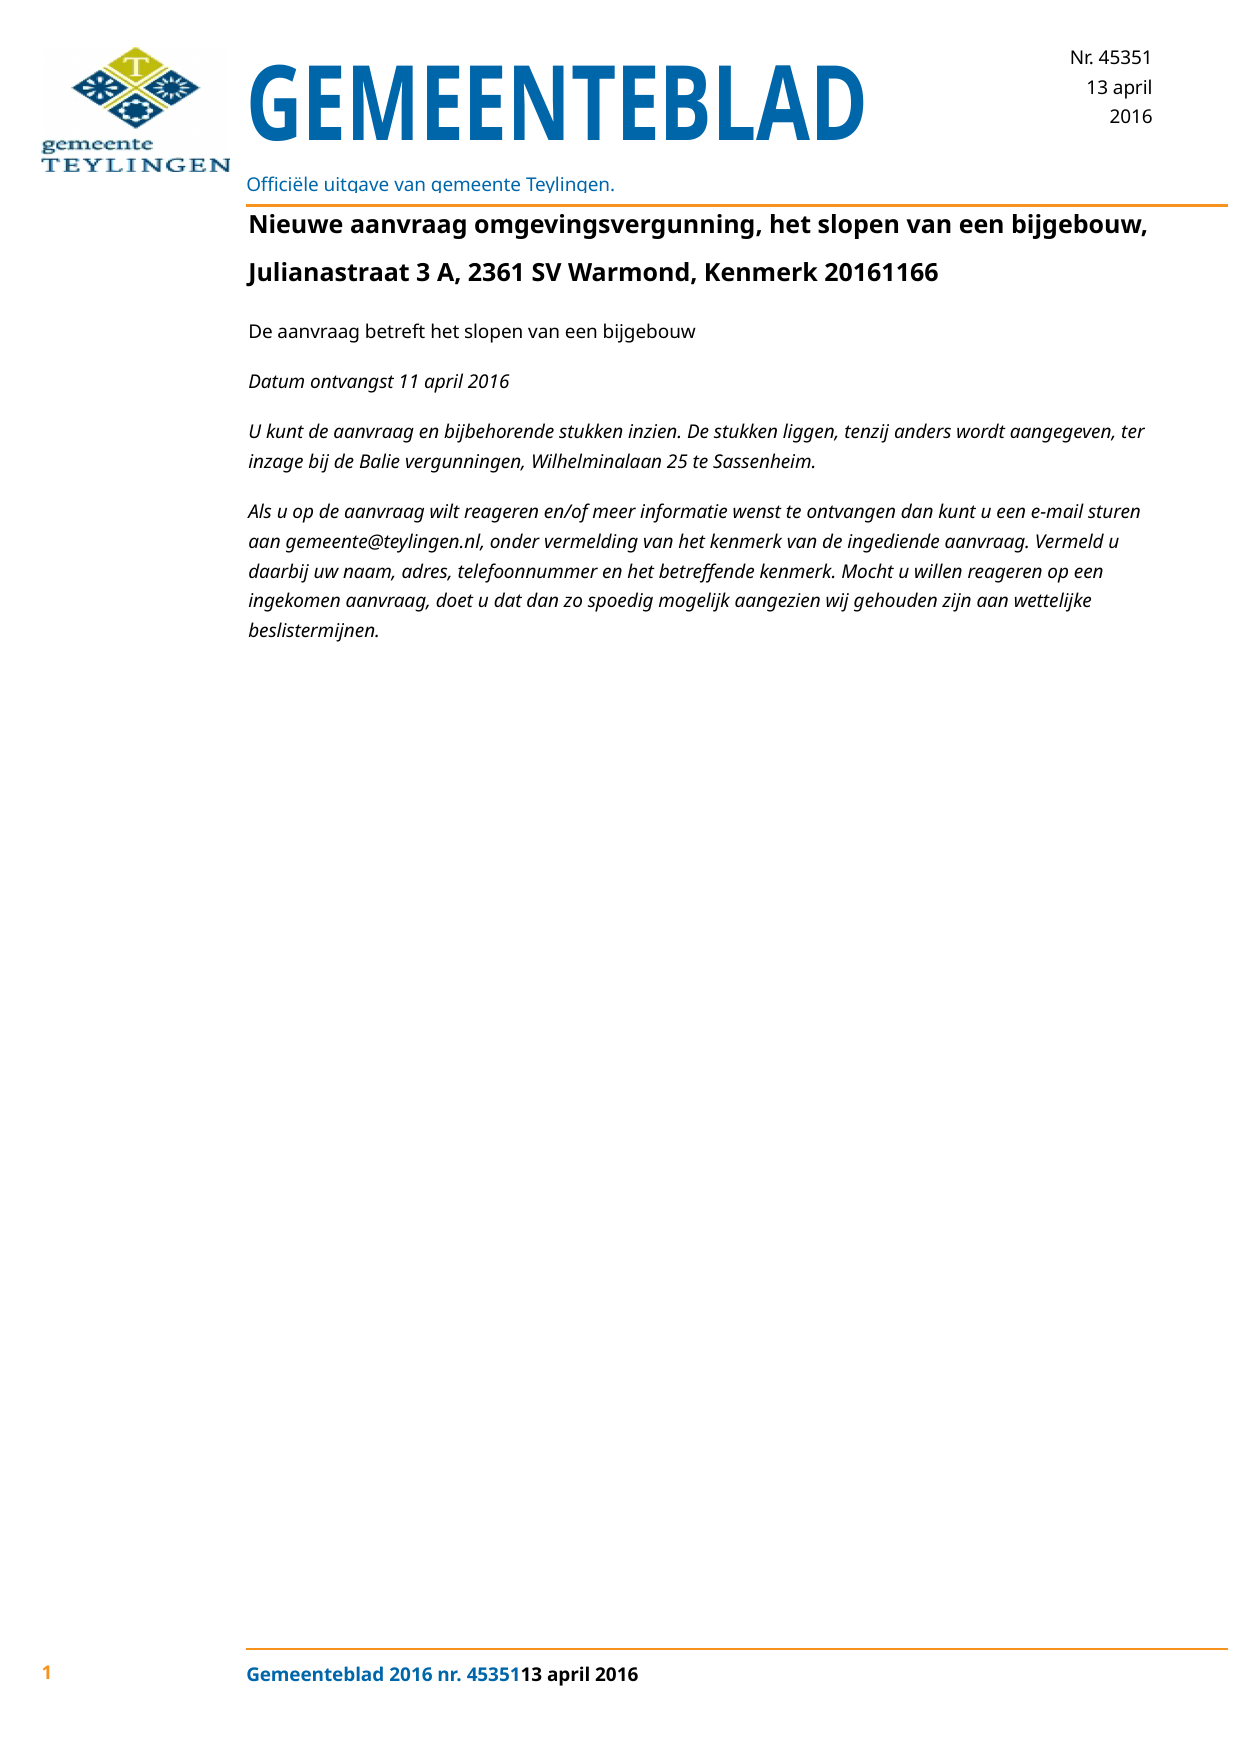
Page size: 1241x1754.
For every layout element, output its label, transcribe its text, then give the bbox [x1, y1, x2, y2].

text Datum ontvangst 11 april 2016 [248, 368, 1152, 394]
text U kunt de aanvraag en bijbehorende stukken inzien. De stukken liggen, tenzij anders wordt aangegeven, ter inzage bij de Balie vergunningen, Wilhelminalaan 25 te Sassenheim. [248, 419, 1152, 474]
text Nieuwe aanvraag omgevingsvergunning, het slopen van een bijgebouw, Julianastraat 3 A, 2361 SV Warmond, Kenmerk 20161166 [248, 207, 1152, 288]
picture [41, 47, 231, 172]
text De aanvraag betreft het slopen van een bijgebouw [248, 318, 1152, 344]
text Als u op de aanvraag wilt reageren en/of meer informatie wenst te ontvangen dan kunt u een e-mail sturen aan gemeente@teylingen.nl, onder vermelding van het kenmerk van de ingediende aanvraag. Vermeld u daarbij uw naam, adres, telefoonnummer en het betreffende kenmerk. Mocht u willen reageren op een ingekomen aanvraag, doet u dat dan zo spoedig mogelijk aangezien wij gehouden zijn aan wettelijke beslistermijnen. [248, 499, 1152, 643]
